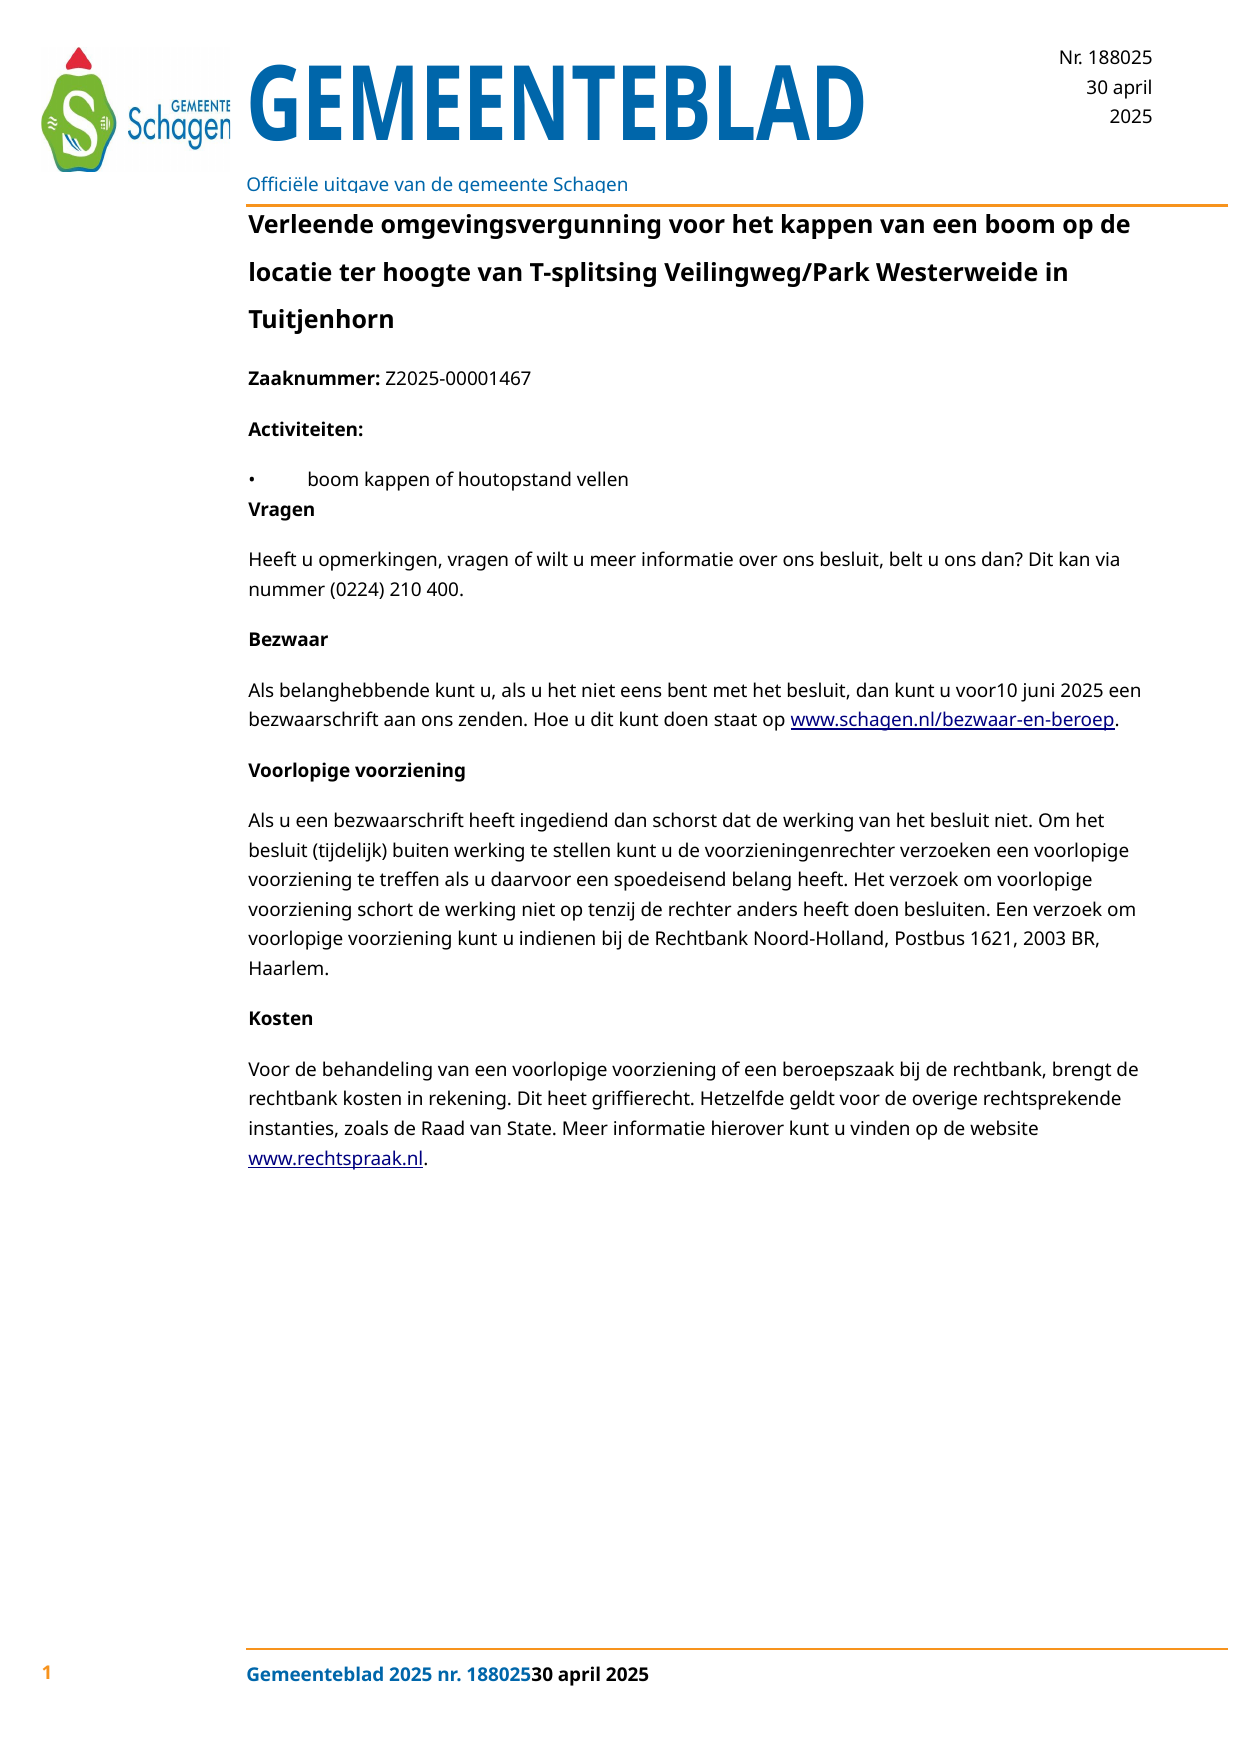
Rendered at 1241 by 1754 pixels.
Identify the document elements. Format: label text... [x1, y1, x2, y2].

text Verleende omgevingsvergunning voor het kappen van een boom op de locatie ter hoogte van T-splitsing Veilingweg/Park Westerweide in Tuitjenhorn [248, 207, 1152, 336]
text Kosten [248, 1006, 1152, 1031]
text Zaaknummer: Z2025-00001467 [248, 366, 1152, 391]
text Heeft u opmerkingen, vragen of wilt u meer informatie over ons besluit, belt u ons dan? Dit kan via nummer (0224) 210 400. [248, 546, 1152, 602]
text Als belanghebbende kunt u, als u het niet eens bent met het besluit, dan kunt u voor10 juni 2025 een bezwaarschrift aan ons zenden. Hoe u dit kunt doen staat op www.schagen.nl/bezwaar-en-beroep. [248, 677, 1152, 732]
text Vragen [248, 496, 1152, 522]
picture [41, 47, 231, 172]
text Als u een bezwaarschrift heeft ingediend dan schorst dat de werking van het besluit niet. Om het besluit (tijdelijk) buiten werking te stellen kunt u de voorzieningenrechter verzoeken een voorlopige voorziening te treffen als u daarvoor een spoedeisend belang heeft. Het verzoek om voorlopige voorziening schort de werking niet op tenzij de rechter anders heeft doen besluiten. Een verzoek om voorlopige voorziening kunt u indienen bij de Rechtbank Noord-Holland, Postbus 1621, 2003 BR, Haarlem. [248, 807, 1152, 981]
text Activiteiten: [248, 416, 1152, 442]
text Voor de behandeling van een voorlopige voorziening of een beroepszaak bij de rechtbank, brengt de rechtbank kosten in rekening. Dit heet griffierecht. Hetzelfde geldt voor de overige rechtsprekende instanties, zoals de Raad van State. Meer informatie hierover kunt u vinden op de website www.rechtspraak.nl. [248, 1056, 1152, 1170]
text Bezwaar [248, 626, 1152, 652]
list boom kappen of houtopstand vellen [248, 466, 1152, 492]
text Voorlopige voorziening [248, 757, 1152, 782]
